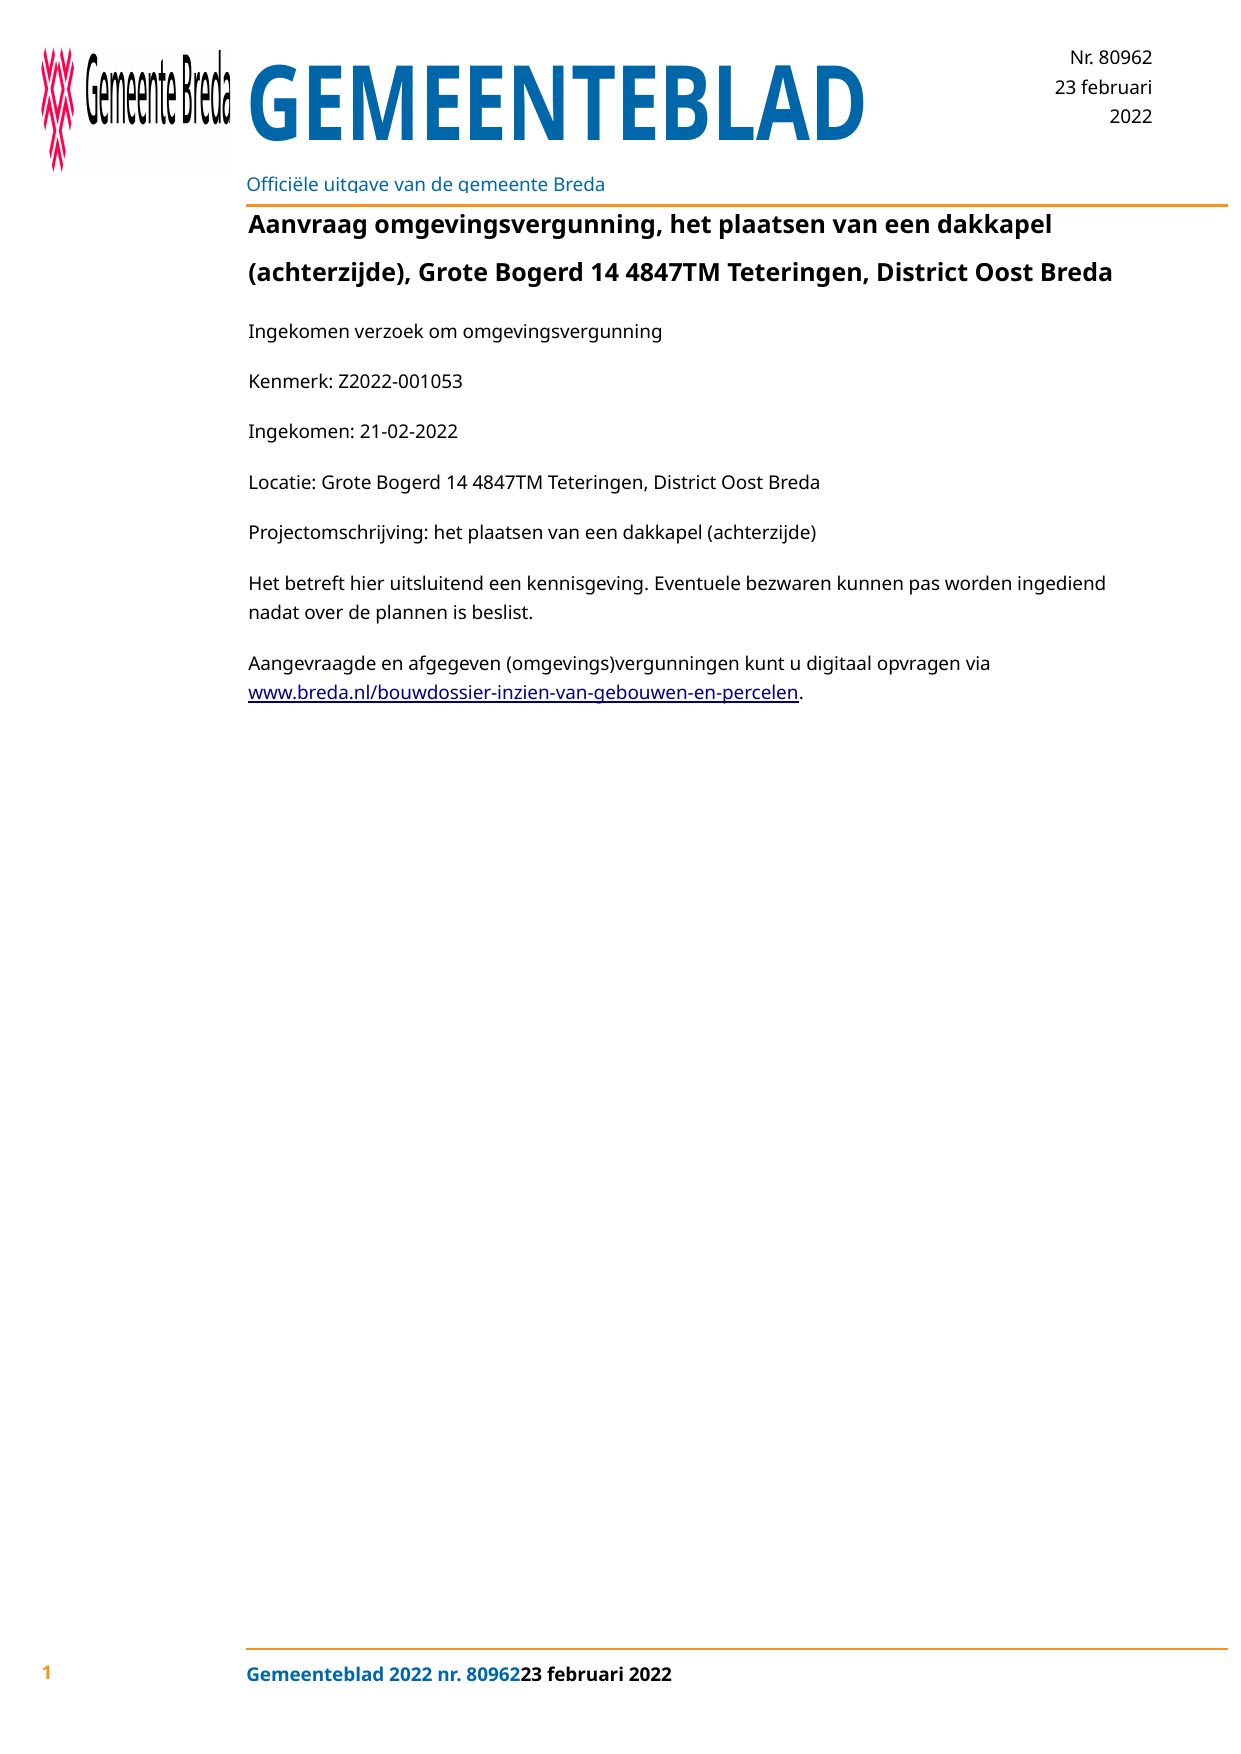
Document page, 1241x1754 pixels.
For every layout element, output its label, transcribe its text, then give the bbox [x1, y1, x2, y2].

text Kenmerk: Z2022-001053 [248, 368, 1152, 394]
picture [41, 47, 231, 172]
text Locatie: Grote Bogerd 14 4847TM Teteringen, District Oost Breda [248, 469, 1152, 495]
text Projectomschrijving: het plaatsen van een dakkapel (achterzijde) [248, 519, 1152, 545]
text Aangevraagde en afgegeven (omgevings)vergunningen kunt u digitaal opvragen via www.breda.nl/bouwdossier-inzien-van-gebouwen-en-percelen. [248, 650, 1152, 705]
text Ingekomen verzoek om omgevingsvergunning [248, 318, 1152, 344]
text Het betreft hier uitsluitend een kennisgeving. Eventuele bezwaren kunnen pas worden ingediend nadat over de plannen is beslist. [248, 570, 1152, 625]
text Ingekomen: 21-02-2022 [248, 419, 1152, 444]
text Aanvraag omgevingsvergunning, het plaatsen van een dakkapel (achterzijde), Grote Bogerd 14 4847TM Teteringen, District Oost Breda [248, 207, 1152, 288]
